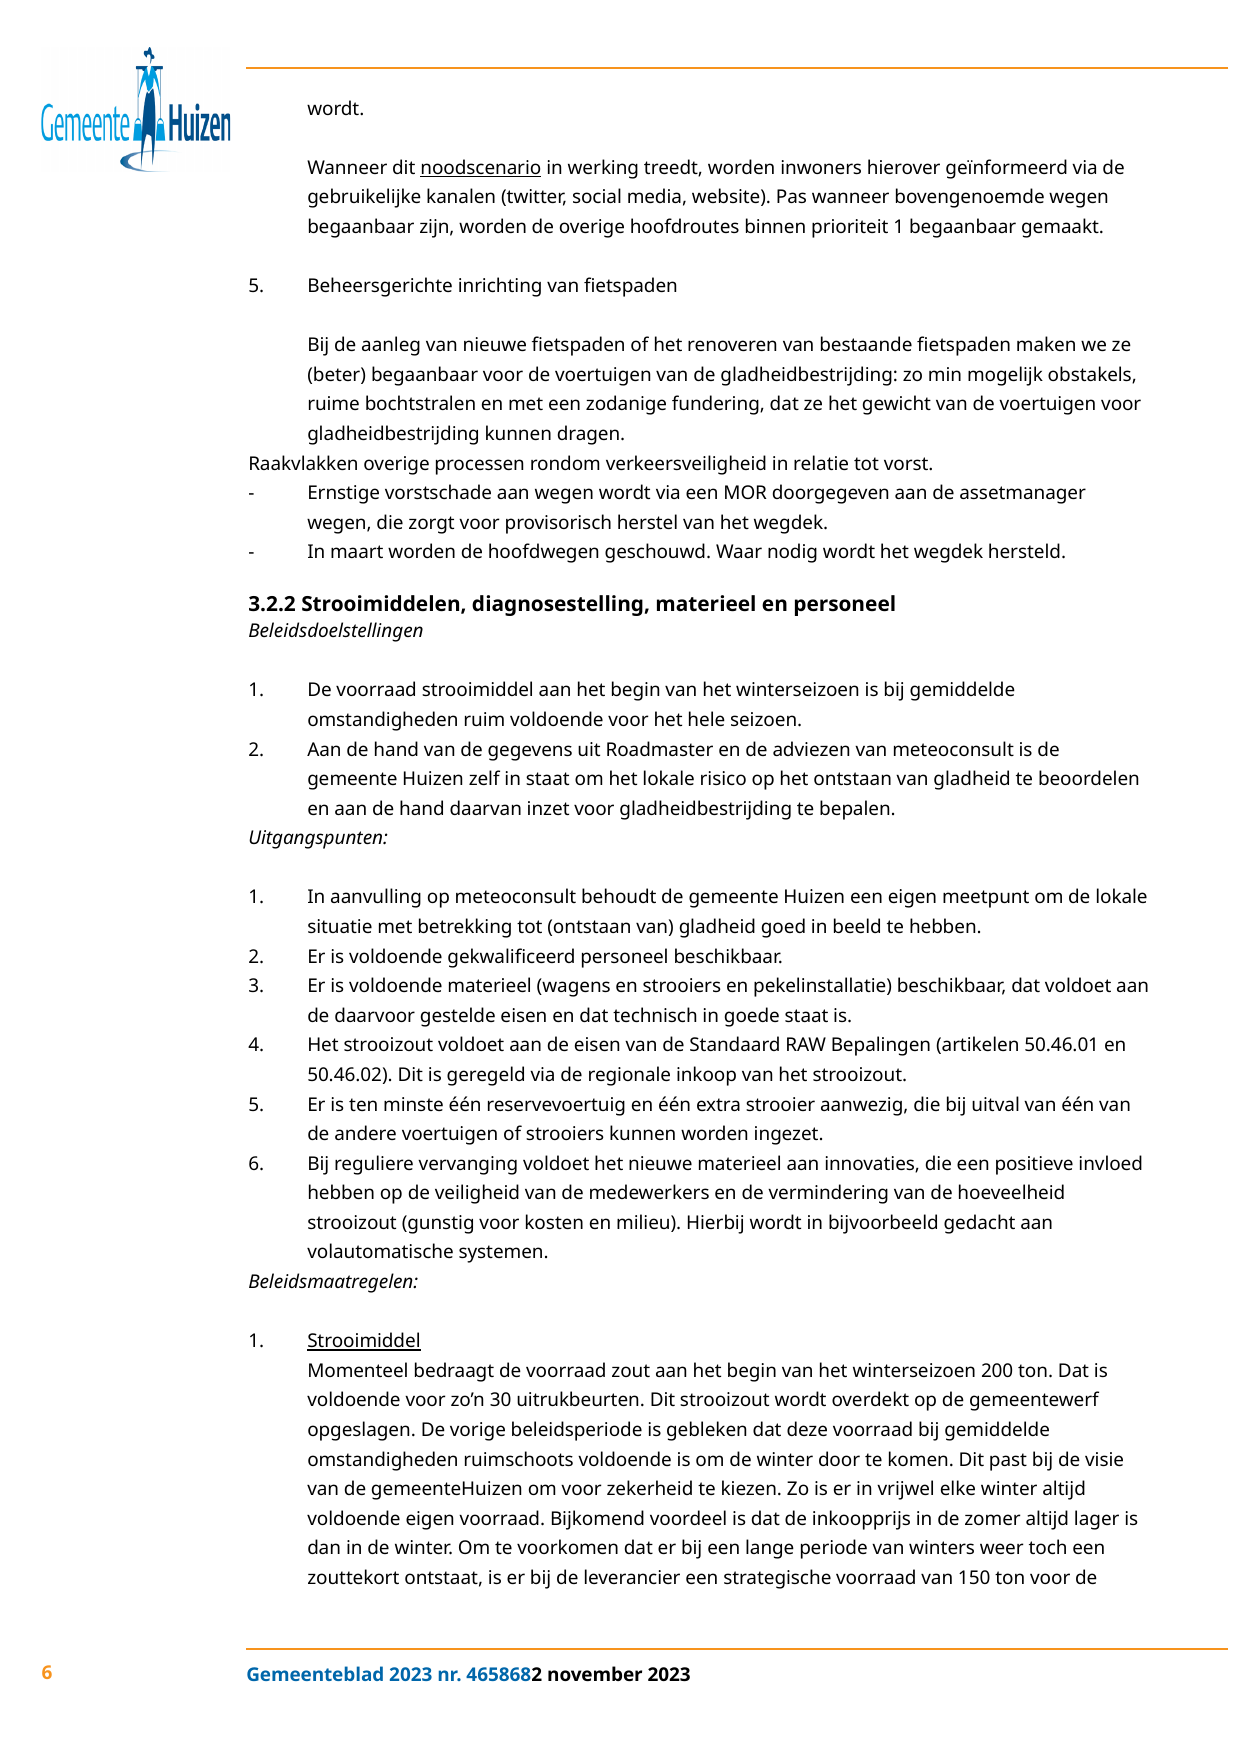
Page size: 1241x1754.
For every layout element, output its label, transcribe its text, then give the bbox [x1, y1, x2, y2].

list Ernstige vorstschade aan wegen wordt via een MOR doorgegeven aan de assetmanager wegen, die zorgt voor provisorisch herstel van het wegdek. [248, 479, 1152, 535]
text Beleidsdoelstellingen [248, 617, 1152, 643]
list Aan de hand van de gegevens uit Roadmaster en de adviezen van meteoconsult is de gemeente Huizen zelf in staat om het lokale risico op het ontstaan van gladheid te beoordelen en aan de hand daarvan inzet voor gladheidbestrijding te bepalen. [248, 736, 1152, 821]
text Uitgangspunten: [248, 824, 1152, 850]
list Er is voldoende materieel (wagens en strooiers en pekelinstallatie) beschikbaar, dat voldoet aan de daarvoor gestelde eisen en dat technisch in goede staat is. [248, 972, 1152, 1028]
list Er is voldoende gekwalificeerd personeel beschikbaar. [248, 943, 1152, 968]
list Er is ten minste één reservevoertuig en één extra strooier aanwezig, die bij uitval van één van de andere voertuigen of strooiers kunnen worden ingezet. [248, 1091, 1152, 1146]
text Beleidsmaatregelen: [248, 1268, 1152, 1294]
list Momenteel bedraagt de voorraad zout aan het begin van het winterseizoen 200 ton. Dat is voldoende voor zo’n 30 uitrukbeurten. Dit strooizout wordt overdekt op de gemeentewerf opgeslagen. De vorige beleidsperiode is gebleken dat deze voorraad bij gemiddelde omstandigheden ruimschoots voldoende is om de winter door te komen. Dit past bij de visie van de gemeenteHuizen om voor zekerheid te kiezen. Zo is er in vrijwel elke winter altijd voldoende eigen voorraad. Bijkomend voordeel is dat de inkoopprijs in de zomer altijd lager is dan in de winter. Om te voorkomen dat er bij een lange periode van winters weer toch een zouttekort ontstaat, is er bij de leverancier een strategische voorraad van 150 ton voor de [248, 1357, 1152, 1590]
list In aanvulling op meteoconsult behoudt de gemeente Huizen een eigen meetpunt om de lokale situatie met betrekking tot (ontstaan van) gladheid goed in beeld te hebben. [248, 884, 1152, 939]
list Bij reguliere vervanging voldoet het nieuwe materieel aan innovaties, die een positieve invloed hebben op de veiligheid van de medewerkers en de vermindering van de hoeveelheid strooizout (gunstig voor kosten en milieu). Hierbij wordt in bijvoorbeeld gedacht aan volautomatische systemen. [248, 1150, 1152, 1264]
list De voorraad strooimiddel aan het begin van het winterseizoen is bij gemiddelde omstandigheden ruim voldoende voor het hele seizoen. [248, 677, 1152, 732]
list In maart worden de hoofdwegen geschouwd. Waar nodig wordt het wegdek hersteld. [248, 538, 1152, 564]
picture [41, 47, 231, 172]
list Wanneer dit noodscenario in werking treedt, worden inwoners hierover geïnformeerd via de gebruikelijke kanalen (twitter, social media, website). Pas wanneer bovengenoemde wegen begaanbaar zijn, worden de overige hoofdroutes binnen prioriteit 1 begaanbaar gemaakt. [248, 154, 1152, 239]
list Beheersgerichte inrichting van fietspaden [248, 272, 1152, 298]
text Raakvlakken overige processen rondom verkeersveiligheid in relatie tot vorst. [248, 450, 1152, 476]
list Bij de aanleg van nieuwe fietspaden of het renoveren van bestaande fietspaden maken we ze (beter) begaanbaar voor de voertuigen van de gladheidbestrijding: zo min mogelijk obstakels, ruime bochtstralen en met een zodanige fundering, dat ze het gewicht van de voertuigen voor gladheidbestrijding kunnen dragen. [248, 331, 1152, 446]
list Strooimiddel [248, 1327, 1152, 1353]
text 3.2.2 Strooimiddelen, diagnosestelling, materieel en personeel [248, 589, 1152, 617]
list Het strooizout voldoet aan de eisen van de Standaard RAW Bepalingen (artikelen 50.46.01 en 50.46.02). Dit is geregeld via de regionale inkoop van het strooizout. [248, 1032, 1152, 1087]
list wordt. [248, 95, 1152, 121]
